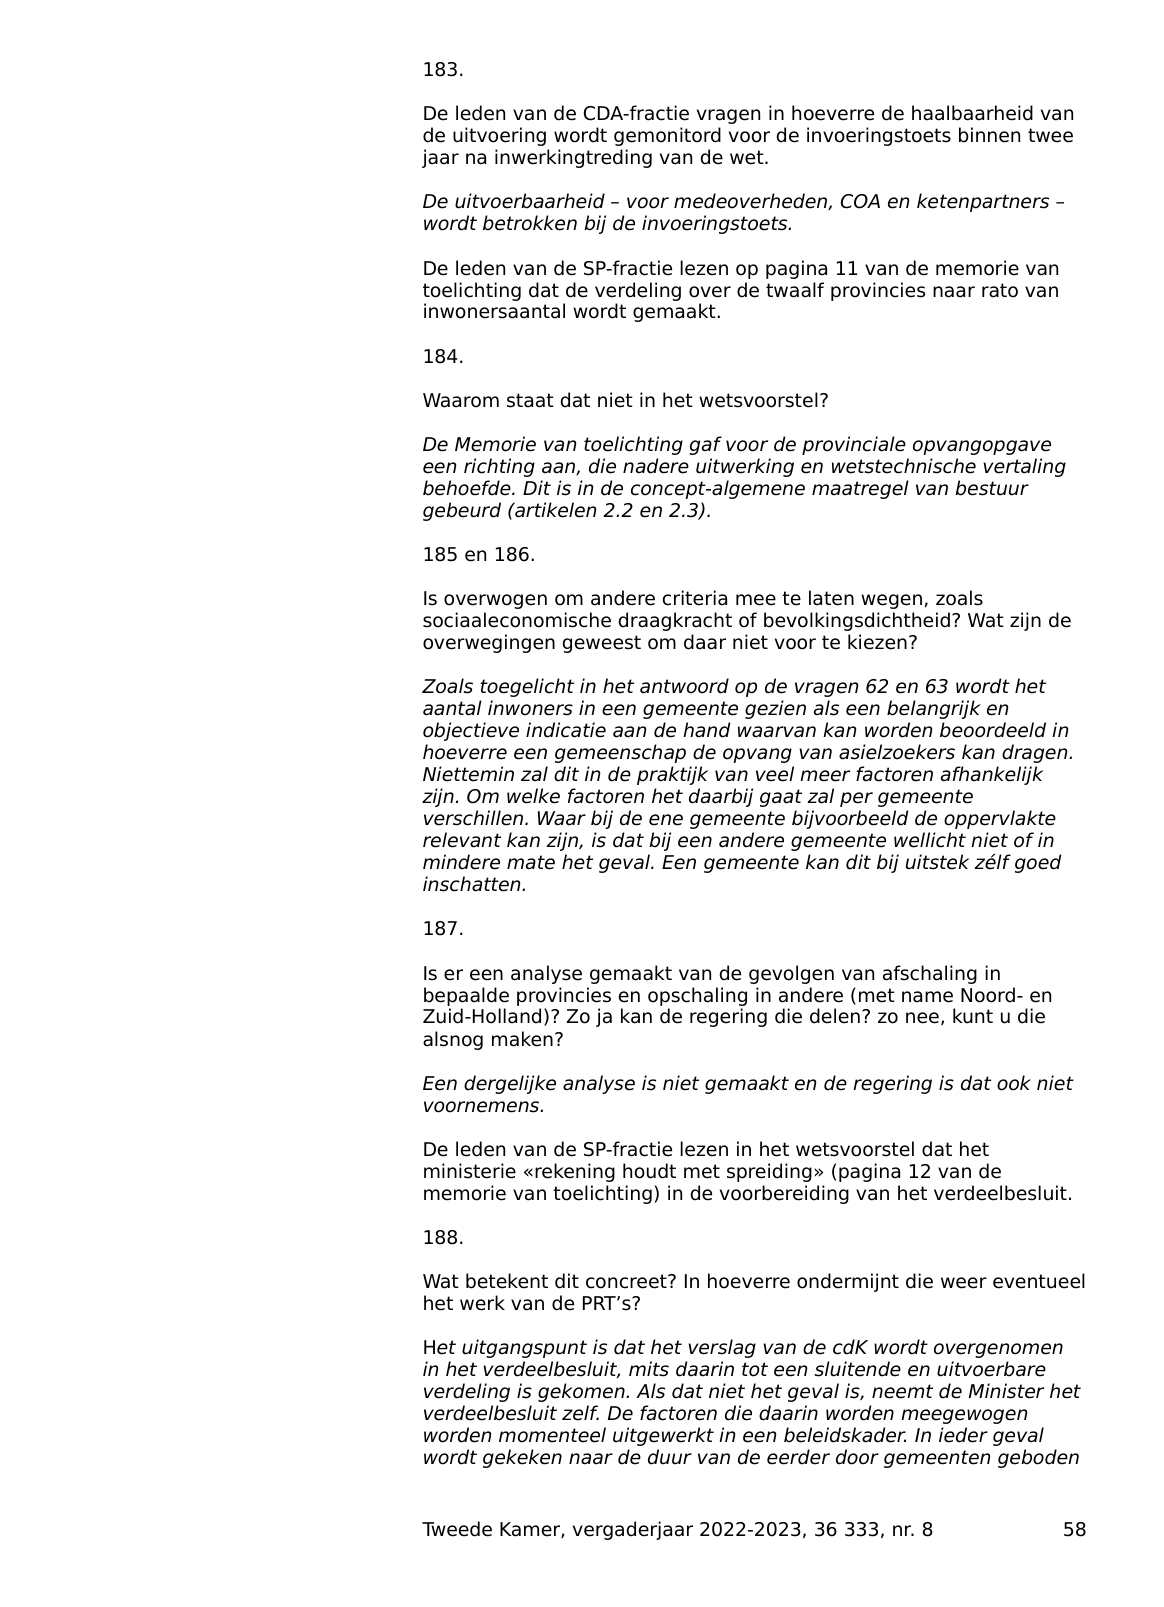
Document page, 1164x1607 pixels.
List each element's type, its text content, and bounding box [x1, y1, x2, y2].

text Is er een analyse gemaakt van de gevolgen van afschaling in bepaalde provincies en opschaling in andere (met name Noord- en Zuid-Holland)? Zo ja kan de regering die delen? zo nee, kunt u die alsnog maken? [422, 962, 1087, 1050]
text Wat betekent dit concreet? In hoeverre ondermijnt die weer eventueel het werk van de PRT’s? [422, 1271, 1087, 1315]
subtitle 188. [422, 1227, 1087, 1249]
subtitle 183. [422, 59, 1087, 81]
text Waarom staat dat niet in het wetsvoorstel? [422, 390, 1087, 412]
text De Memorie van toelichting gaf voor de provinciale opvangopgave een richting aan, die nadere uitwerking en wetstechnische vertaling behoefde. Dit is in de concept-algemene maatregel van bestuur gebeurd (artikelen 2.2 en 2.3). [422, 434, 1087, 522]
subtitle 187. [422, 918, 1087, 940]
subtitle 185 en 186. [422, 544, 1087, 566]
text Is overwogen om andere criteria mee te laten wegen, zoals sociaaleconomische draagkracht of bevolkingsdichtheid? Wat zijn de overwegingen geweest om daar niet voor te kiezen? [422, 588, 1087, 654]
text De uitvoerbaarheid – voor medeoverheden, COA en ketenpartners – wordt betrokken bij de invoeringstoets. [422, 191, 1087, 235]
text Het uitgangspunt is dat het verslag van de cdK wordt overgenomen in het verdeelbesluit, mits daarin tot een sluitende en uitvoerbare verdeling is gekomen. Als dat niet het geval is, neemt de Minister het verdeelbesluit zelf. De factoren die daarin worden meegewogen worden momenteel uitgewerkt in een beleidskader. In ieder geval wordt gekeken naar de duur van de eerder door gemeenten geboden [422, 1337, 1087, 1469]
subtitle 184. [422, 346, 1087, 368]
text De leden van de SP-fractie lezen in het wetsvoorstel dat het ministerie «rekening houdt met spreiding» (pagina 12 van de memorie van toelichting) in de voorbereiding van het verdeelbesluit. [422, 1139, 1087, 1205]
text Een dergelijke analyse is niet gemaakt en de regering is dat ook niet voornemens. [422, 1073, 1087, 1117]
text De leden van de CDA-fractie vragen in hoeverre de haalbaarheid van de uitvoering wordt gemonitord voor de invoeringstoets binnen twee jaar na inwerkingtreding van de wet. [422, 103, 1087, 169]
text Zoals toegelicht in het antwoord op de vragen 62 en 63 wordt het aantal inwoners in een gemeente gezien als een belangrijk en objectieve indicatie aan de hand waarvan kan worden beoordeeld in hoeverre een gemeenschap de opvang van asielzoekers kan dragen. Niettemin zal dit in de praktijk van veel meer factoren afhankelijk zijn. Om welke factoren het daarbij gaat zal per gemeente verschillen. Waar bij de ene gemeente bijvoorbeeld de oppervlakte relevant kan zijn, is dat bij een andere gemeente wellicht niet of in mindere mate het geval. Een gemeente kan dit bij uitstek zélf goed inschatten. [422, 676, 1087, 896]
text De leden van de SP-fractie lezen op pagina 11 van de memorie van toelichting dat de verdeling over de twaalf provincies naar rato van inwonersaantal wordt gemaakt. [422, 257, 1087, 323]
